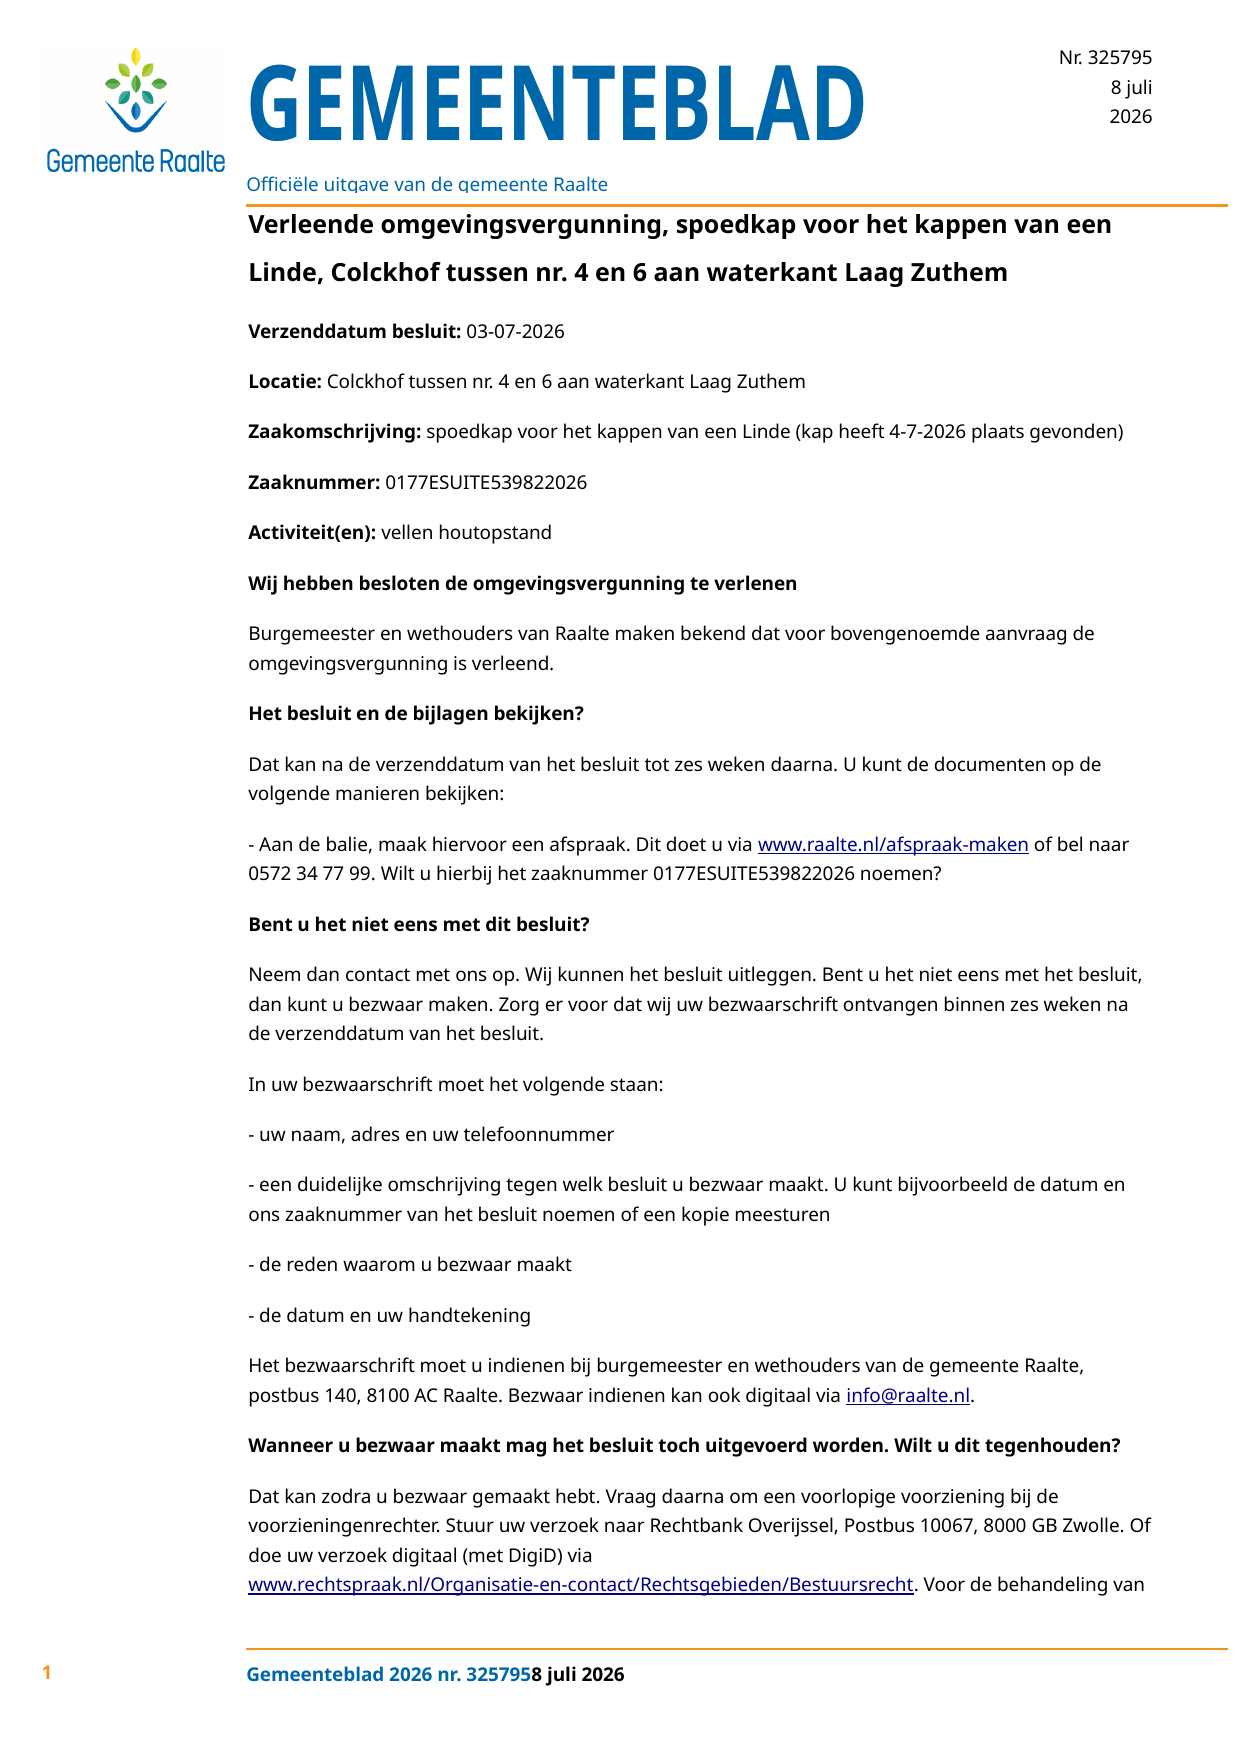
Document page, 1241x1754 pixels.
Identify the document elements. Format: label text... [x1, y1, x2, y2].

text - een duidelijke omschrijving tegen welk besluit u bezwaar maakt. U kunt bijvoorbeeld de datum en ons zaaknummer van het besluit noemen of een kopie meesturen [248, 1172, 1152, 1227]
text Burgemeester en wethouders van Raalte maken bekend dat voor bovengenoemde aanvraag de omgevingsvergunning is verleend. [248, 620, 1152, 676]
text Locatie: Colckhof tussen nr. 4 en 6 aan waterkant Laag Zuthem [248, 368, 1152, 394]
text Het bezwaarschrift moet u indienen bij burgemeester en wethouders van de gemeente Raalte, postbus 140, 8100 AC Raalte. Bezwaar indienen kan ook digitaal via info@raalte.nl. [248, 1352, 1152, 1408]
text Het besluit en de bijlagen bekijken? [248, 700, 1152, 726]
text Zaakomschrijving: spoedkap voor het kappen van een Linde (kap heeft 4-7-2026 plaats gevonden) [248, 419, 1152, 444]
text Wanneer u bezwaar maakt mag het besluit toch uitgevoerd worden. Wilt u dit tegenhouden? [248, 1432, 1152, 1458]
text In uw bezwaarschrift moet het volgende staan: [248, 1071, 1152, 1097]
text - de datum en uw handtekening [248, 1302, 1152, 1328]
text Zaaknummer: 0177ESUITE539822026 [248, 469, 1152, 495]
text - Aan de balie, maak hiervoor een afspraak. Dit doet u via www.raalte.nl/afspraak-maken of bel naar 0572 34 77 99. Wilt u hierbij het zaaknummer 0177ESUITE539822026 noemen? [248, 831, 1152, 886]
text Verzenddatum besluit: 03-07-2026 [248, 318, 1152, 344]
text Dat kan na de verzenddatum van het besluit tot zes weken daarna. U kunt de documenten op de volgende manieren bekijken: [248, 751, 1152, 806]
text Wij hebben besloten de omgevingsvergunning te verlenen [248, 570, 1152, 596]
text Dat kan zodra u bezwaar gemaakt hebt. Vraag daarna om een voorlopige voorziening bij de voorzieningenrechter. Stuur uw verzoek naar Rechtbank Overijssel, Postbus 10067, 8000 GB Zwolle. Of doe uw verzoek digitaal (met DigiD) via www.rechtspraak.nl/Organisatie-en-contact/Rechtsgebieden/Bestuursrecht. Voor de behandeling van [248, 1483, 1152, 1597]
text - de reden waarom u bezwaar maakt [248, 1252, 1152, 1277]
picture [41, 47, 231, 172]
text Verleende omgevingsvergunning, spoedkap voor het kappen van een Linde, Colckhof tussen nr. 4 en 6 aan waterkant Laag Zuthem [248, 207, 1152, 288]
text - uw naam, adres en uw telefoonnummer [248, 1121, 1152, 1147]
text Neem dan contact met ons op. Wij kunnen het besluit uitleggen. Bent u het niet eens met het besluit, dan kunt u bezwaar maken. Zorg er voor dat wij uw bezwaarschrift ontvangen binnen zes weken na de verzenddatum van het besluit. [248, 961, 1152, 1046]
text Bent u het niet eens met dit besluit? [248, 911, 1152, 937]
text Activiteit(en): vellen houtopstand [248, 519, 1152, 545]
